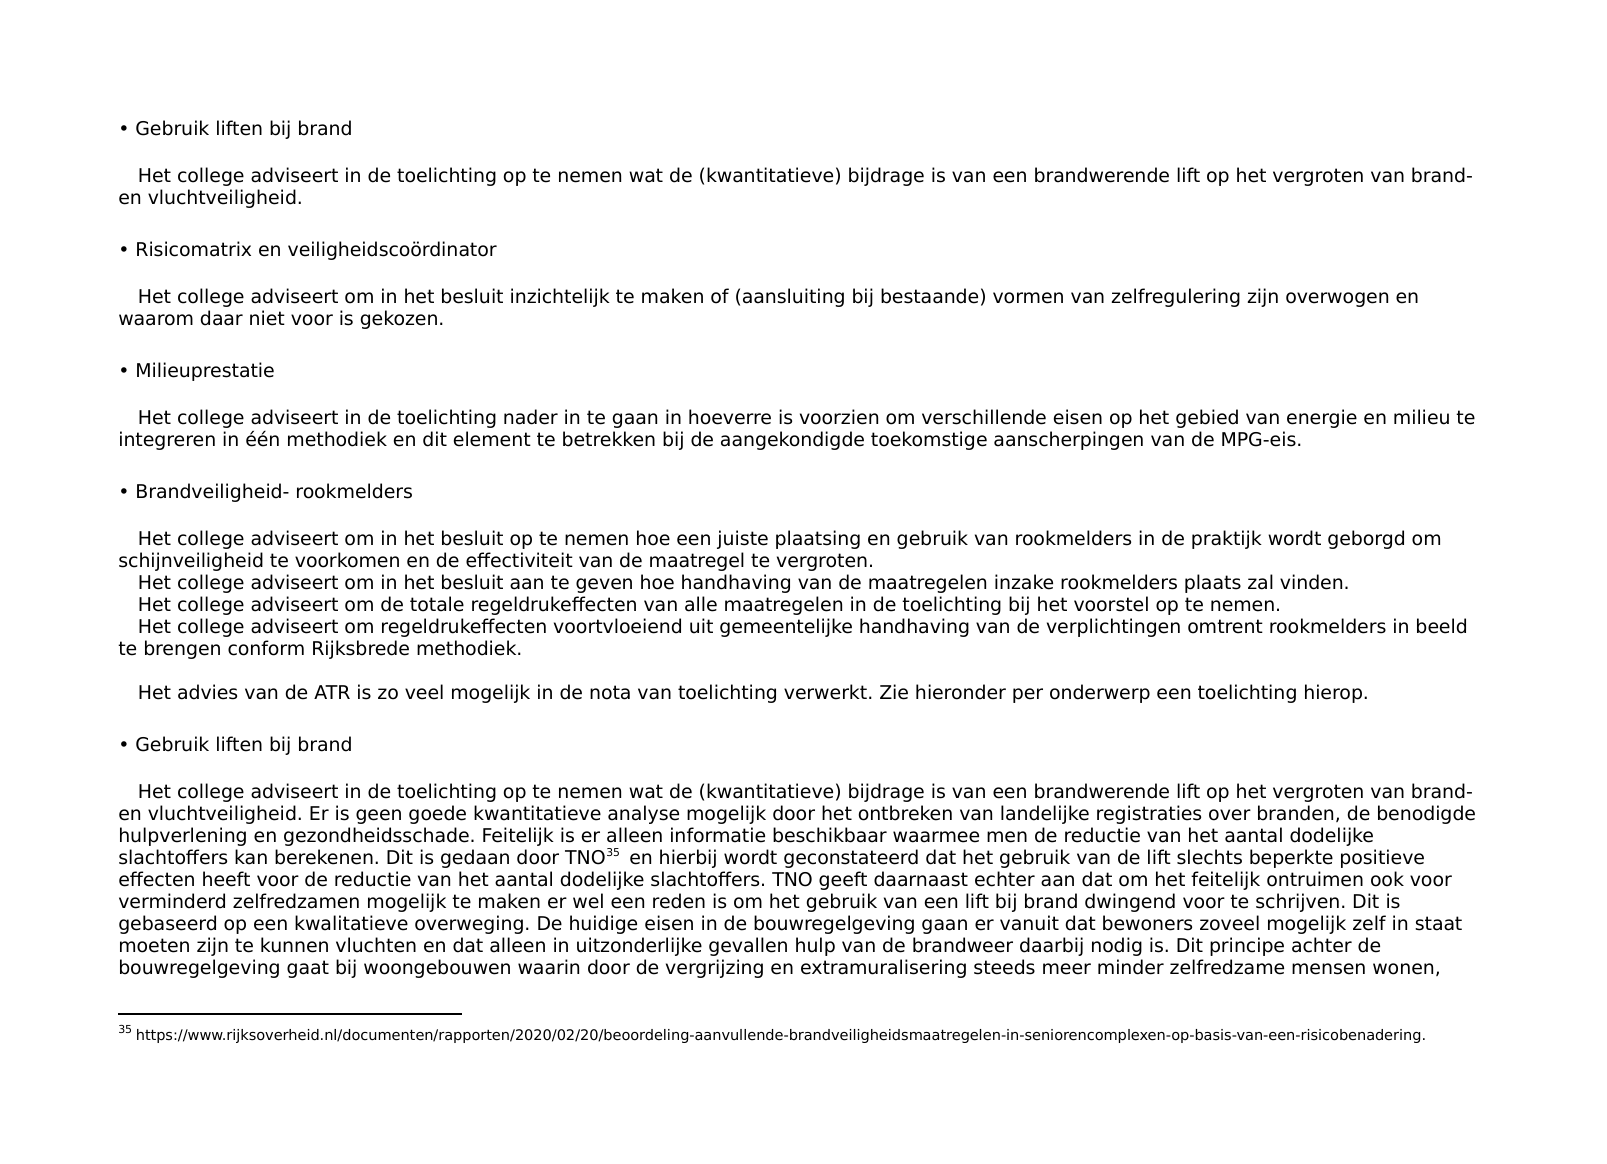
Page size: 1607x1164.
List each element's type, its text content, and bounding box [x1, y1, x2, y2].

subtitle • Risicomatrix en veiligheidscoördinator [118, 239, 1488, 261]
text Het college adviseert om in het besluit op te nemen hoe een juiste plaatsing en gebruik van rookmelders in de praktijk wordt geborgd om schijnveiligheid te voorkomen en de effectiviteit van de maatregel te vergroten. [118, 528, 1488, 572]
text Het advies van de ATR is zo veel mogelijk in de nota van toelichting verwerkt. Zie hieronder per onderwerp een toelichting hierop. [118, 682, 1488, 704]
subtitle • Gebruik liften bij brand [118, 118, 1488, 140]
subtitle • Gebruik liften bij brand [118, 734, 1488, 756]
subtitle • Milieuprestatie [118, 360, 1488, 382]
text Het college adviseert in de toelichting op te nemen wat de (kwantitatieve) bijdrage is van een brandwerende lift op het vergroten van brand- en vluchtveiligheid. [118, 165, 1488, 209]
subtitle • Brandveiligheid- rookmelders [118, 481, 1488, 503]
text https://www.rijksoverheid.nl/documenten/rapporten/2020/02/20/beoordeling-aanvullende-brandveiligheidsmaatregelen-in-seniorencomplexen-op-basis-van-een-risicobenadering. [118, 1023, 1488, 1045]
text Het college adviseert om in het besluit inzichtelijk te maken of (aansluiting bij bestaande) vormen van zelfregulering zijn overwogen en waarom daar niet voor is gekozen. [118, 286, 1488, 330]
text Het college adviseert om in het besluit aan te geven hoe handhaving van de maatregelen inzake rookmelders plaats zal vinden. [118, 572, 1488, 594]
text Het college adviseert om regeldrukeffecten voortvloeiend uit gemeentelijke handhaving van de verplichtingen omtrent rookmelders in beeld te brengen conform Rijksbrede methodiek. [118, 616, 1488, 660]
text Het college adviseert in de toelichting op te nemen wat de (kwantitatieve) bijdrage is van een brandwerende lift op het vergroten van brand- en vluchtveiligheid. Er is geen goede kwantitatieve analyse mogelijk door het ontbreken van landelijke registraties over branden, de benodigde hulpverlening en gezondheidsschade. Feitelijk is er alleen informatie beschikbaar waarmee men de reductie van het aantal dodelijke slachtoffers kan berekenen. Dit is gedaan door TNO en hierbij wordt geconstateerd dat het gebruik van de lift slechts beperkte positieve effecten heeft voor de reductie van het aantal dodelijke slachtoffers. TNO geeft daarnaast echter aan dat om het feitelijk ontruimen ook voor verminderd zelfredzamen mogelijk te maken er wel een reden is om het gebruik van een lift bij brand dwingend voor te schrijven. Dit is gebaseerd op een kwalitatieve overweging. De huidige eisen in de bouwregelgeving gaan er vanuit dat bewoners zoveel mogelijk zelf in staat moeten zijn te kunnen vluchten en dat alleen in uitzonderlijke gevallen hulp van de brandweer daarbij nodig is. Dit principe achter de bouwregelgeving gaat bij woongebouwen waarin door de vergrijzing en extramuralisering steeds meer minder zelfredzame mensen wonen, [118, 781, 1488, 979]
text Het college adviseert in de toelichting nader in te gaan in hoeverre is voorzien om verschillende eisen op het gebied van energie en milieu te integreren in één methodiek en dit element te betrekken bij de aangekondigde toekomstige aanscherpingen van de MPG-eis. [118, 407, 1488, 451]
text Het college adviseert om de totale regeldrukeffecten van alle maatregelen in de toelichting bij het voorstel op te nemen. [118, 594, 1488, 616]
